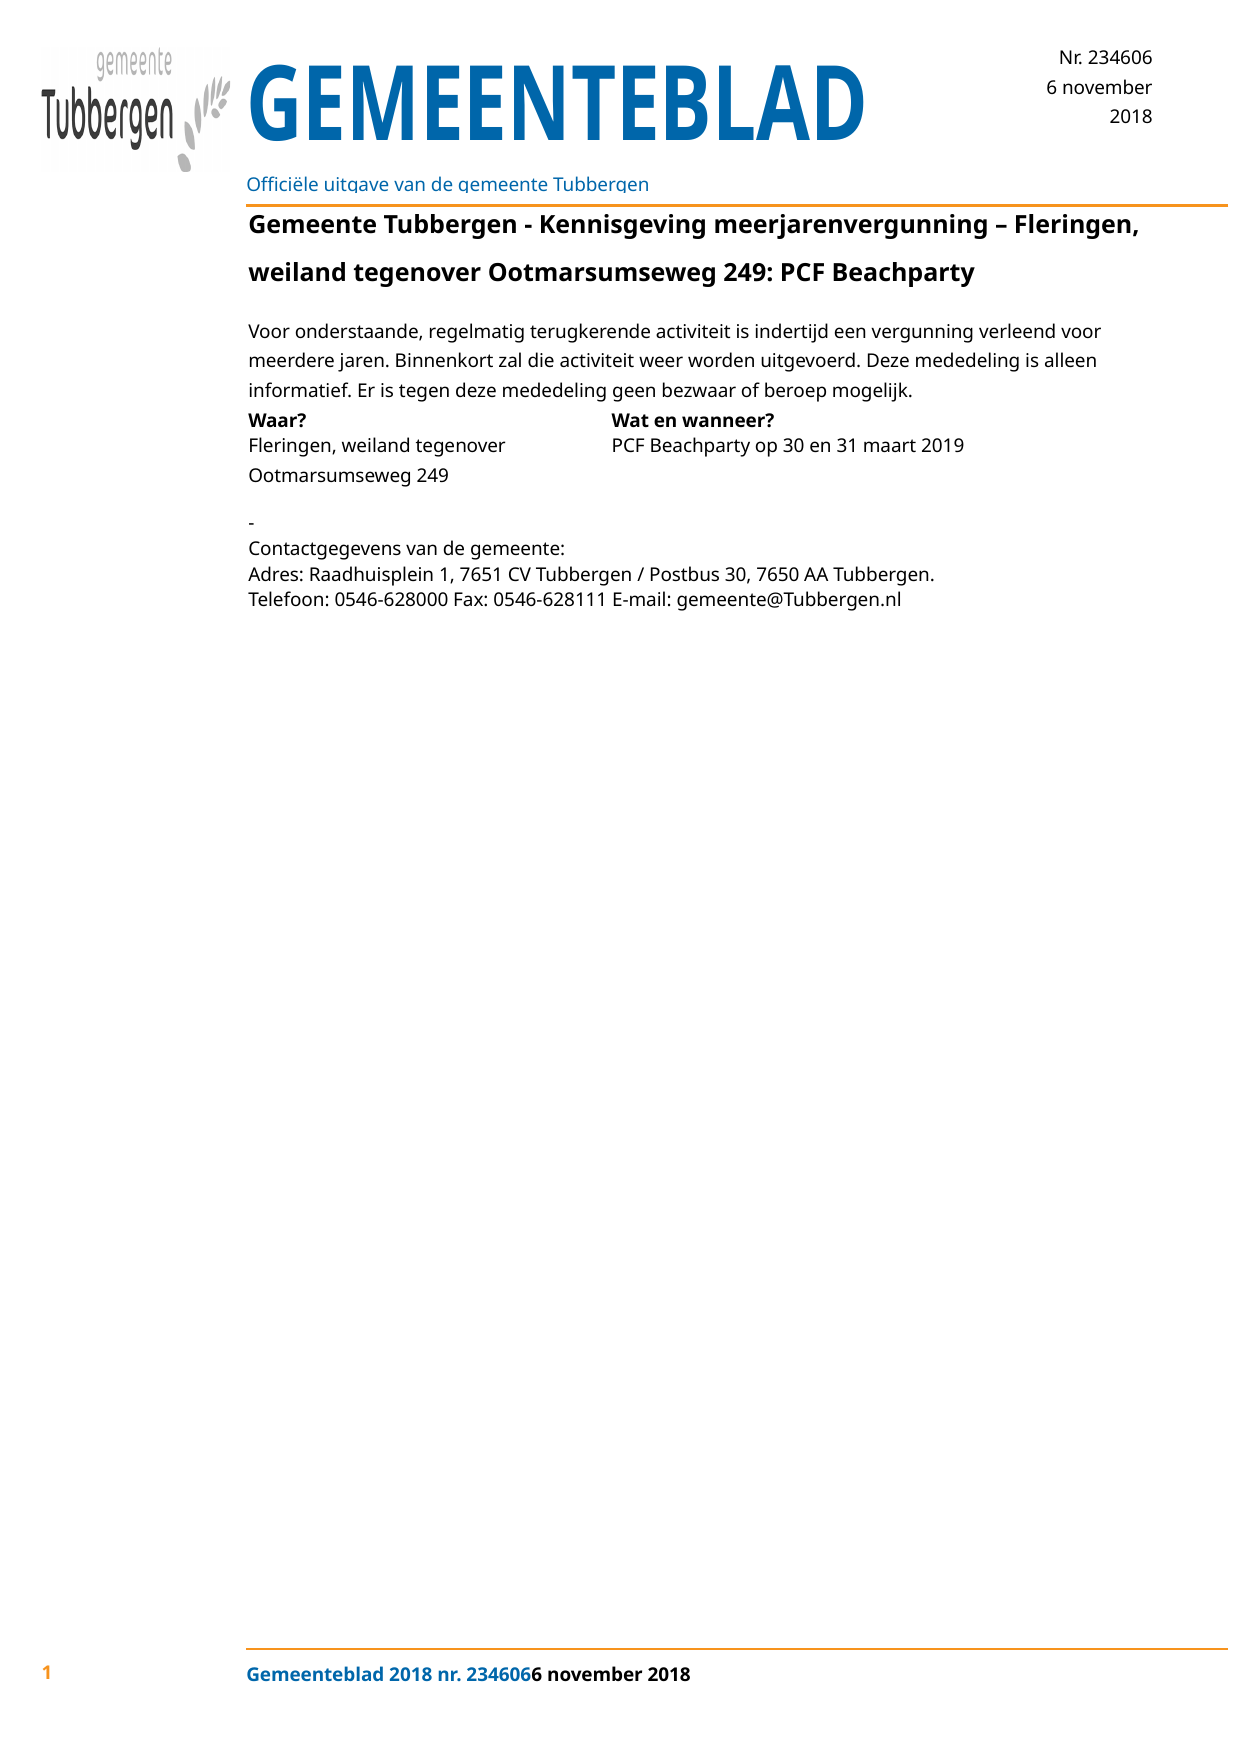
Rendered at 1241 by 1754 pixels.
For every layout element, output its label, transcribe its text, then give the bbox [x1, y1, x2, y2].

table_header Waar? [248, 407, 611, 432]
table_cell Fleringen, weiland tegenover Ootmarsumseweg 249 [248, 433, 611, 488]
table_cell PCF Beachparty op 30 en 31 maart 2019 [611, 433, 1152, 488]
text Adres: Raadhuisplein 1, 7651 CV Tubbergen / Postbus 30, 7650 AA Tubbergen. [248, 561, 1152, 586]
text Gemeente Tubbergen - Kennisgeving meerjarenvergunning – Fleringen, weiland tegenover Ootmarsumseweg 249: PCF Beachparty [248, 207, 1152, 288]
picture [41, 47, 231, 172]
table_header Wat en wanneer? [611, 407, 1152, 432]
text Telefoon: 0546-628000 Fax: 0546-628111 E-mail: gemeente@Tubbergen.nl [248, 586, 1152, 612]
text Contactgegevens van de gemeente: [248, 535, 1152, 561]
text - [248, 509, 1152, 535]
text Voor onderstaande, regelmatig terugkerende activiteit is indertijd een vergunning verleend voor meerdere jaren. Binnenkort zal die activiteit weer worden uitgevoerd. Deze mededeling is alleen informatief. Er is tegen deze mededeling geen bezwaar of beroep mogelijk. [248, 318, 1152, 403]
